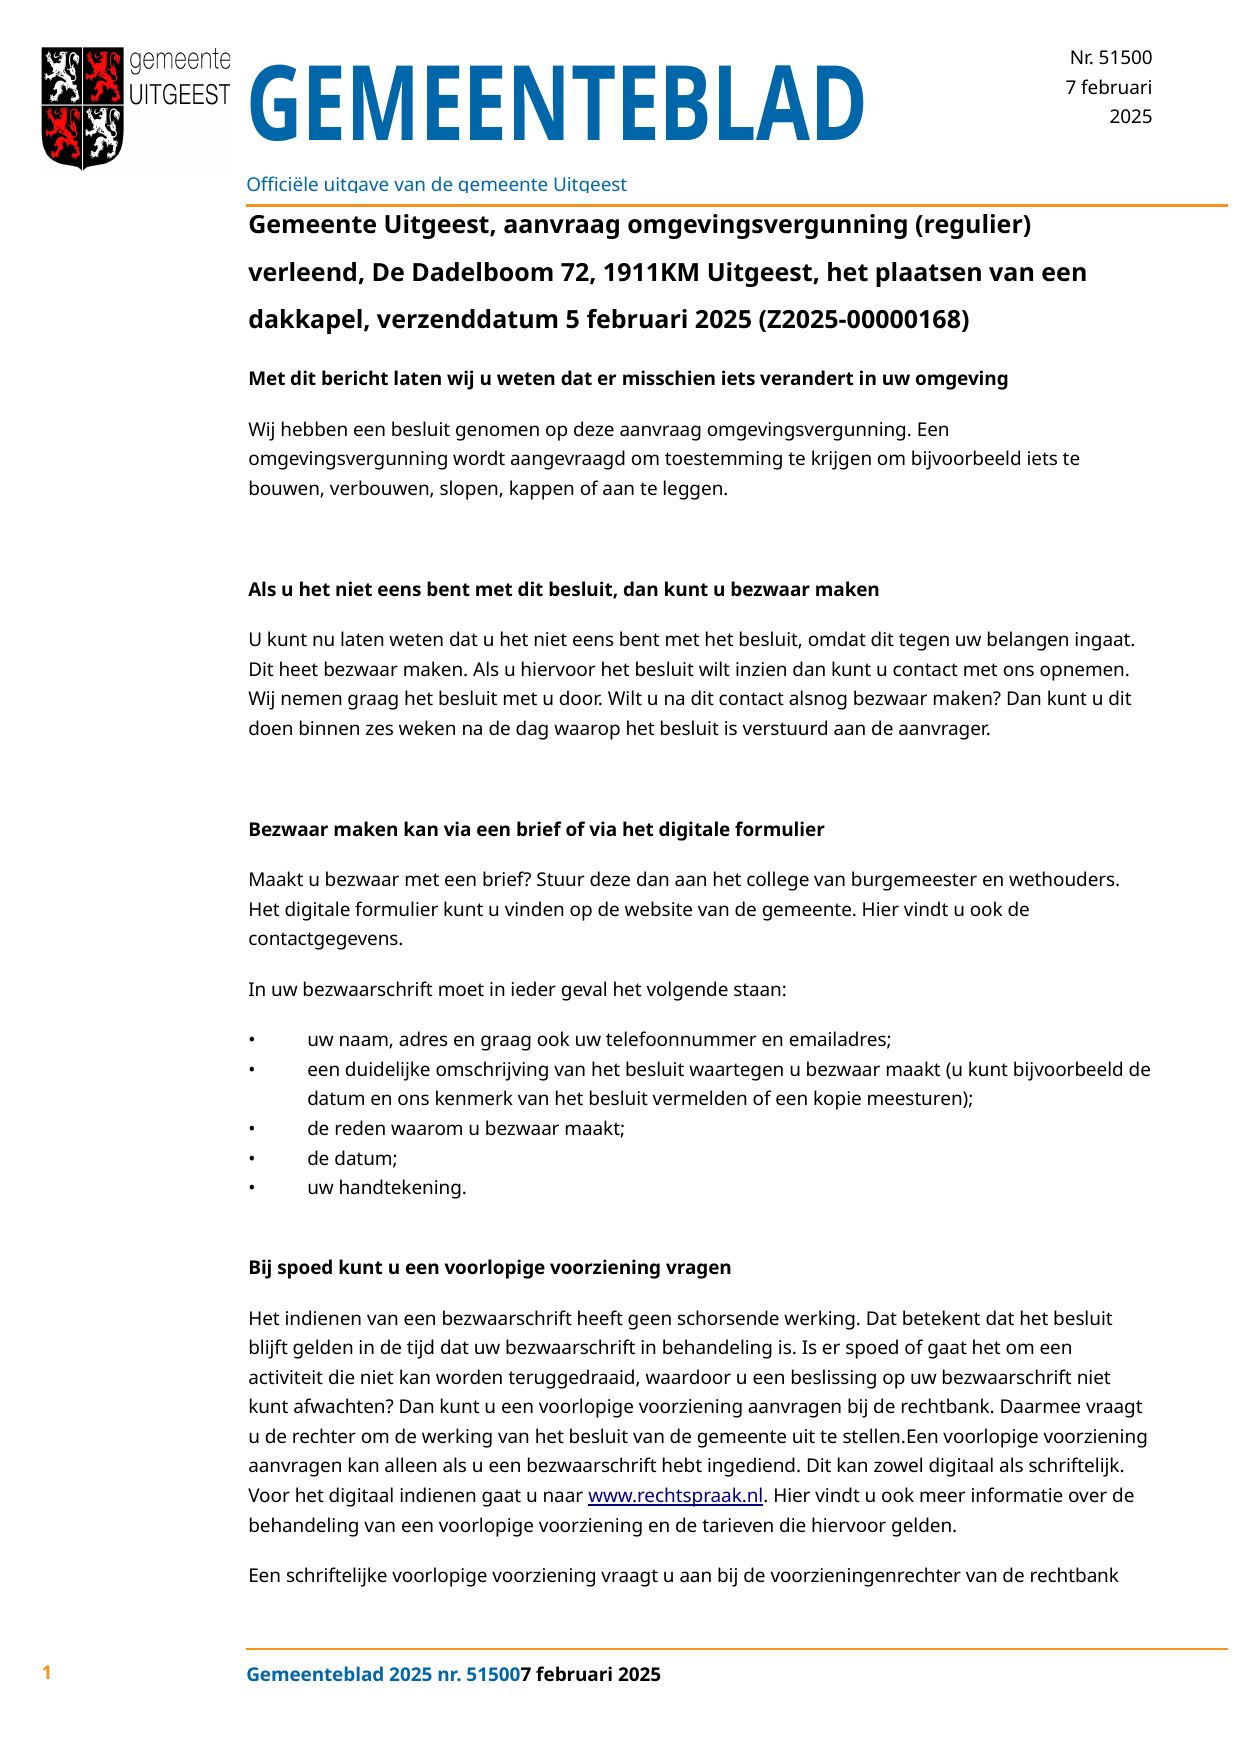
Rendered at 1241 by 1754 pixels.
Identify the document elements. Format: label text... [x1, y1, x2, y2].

list een duidelijke omschrijving van het besluit waartegen u bezwaar maakt (u kunt bijvoorbeeld de datum en ons kenmerk van het besluit vermelden of een kopie meesturen); [248, 1056, 1152, 1111]
text Het indienen van een bezwaarschrift heeft geen schorsende werking. Dat betekent dat het besluit blijft gelden in de tijd dat uw bezwaarschrift in behandeling is. Is er spoed of gaat het om een activiteit die niet kan worden teruggedraaid, waardoor u een beslissing op uw bezwaarschrift niet kunt afwachten? Dan kunt u een voorlopige voorziening aanvragen bij de rechtbank. Daarmee vraagt u de rechter om de werking van het besluit van de gemeente uit te stellen.Een voorlopige voorziening aanvragen kan alleen als u een bezwaarschrift hebt ingediend. Dit kan zowel digitaal als schriftelijk. Voor het digitaal indienen gaat u naar www.rechtspraak.nl. Hier vindt u ook meer informatie over de behandeling van een voorlopige voorziening en de tarieven die hiervoor gelden. [248, 1305, 1152, 1537]
text Een schriftelijke voorlopige voorziening vraagt u aan bij de voorzieningenrechter van de rechtbank [248, 1562, 1152, 1588]
text In uw bezwaarschrift moet in ieder geval het volgende staan: [248, 976, 1152, 1002]
text Maakt u bezwaar met een brief? Stuur deze dan aan het college van burgemeester en wethouders. Het digitale formulier kunt u vinden op de website van de gemeente. Hier vindt u ook de contactgegevens. [248, 866, 1152, 951]
text U kunt nu laten weten dat u het niet eens bent met het besluit, omdat dit tegen uw belangen ingaat. Dit heet bezwaar maken. Als u hiervoor het besluit wilt inzien dan kunt u contact met ons opnemen. Wij nemen graag het besluit met u door. Wilt u na dit contact alsnog bezwaar maken? Dan kunt u dit doen binnen zes weken na de dag waarop het besluit is verstuurd aan de aanvrager. [248, 626, 1152, 741]
text Bezwaar maken kan via een brief of via het digitale formulier [248, 816, 1152, 842]
text Bij spoed kunt u een voorlopige voorziening vragen [248, 1254, 1152, 1280]
text Gemeente Uitgeest, aanvraag omgevingsvergunning (regulier) verleend, De Dadelboom 72, 1911KM Uitgeest, het plaatsen van een dakkapel, verzenddatum 5 februari 2025 (Z2025-00000168) [248, 207, 1152, 336]
list de datum; [248, 1145, 1152, 1170]
text Als u het niet eens bent met dit besluit, dan kunt u bezwaar maken [248, 576, 1152, 602]
picture [41, 47, 231, 172]
list uw handtekening. [248, 1174, 1152, 1200]
text Wij hebben een besluit genomen op deze aanvraag omgevingsvergunning. Een omgevingsvergunning wordt aangevraagd om toestemming te krijgen om bijvoorbeeld iets te bouwen, verbouwen, slopen, kappen of aan te leggen. [248, 416, 1152, 501]
list uw naam, adres en graag ook uw telefoonnummer en emailadres; [248, 1026, 1152, 1052]
text Met dit bericht laten wij u weten dat er misschien iets verandert in uw omgeving [248, 366, 1152, 391]
list de reden waarom u bezwaar maakt; [248, 1115, 1152, 1141]
